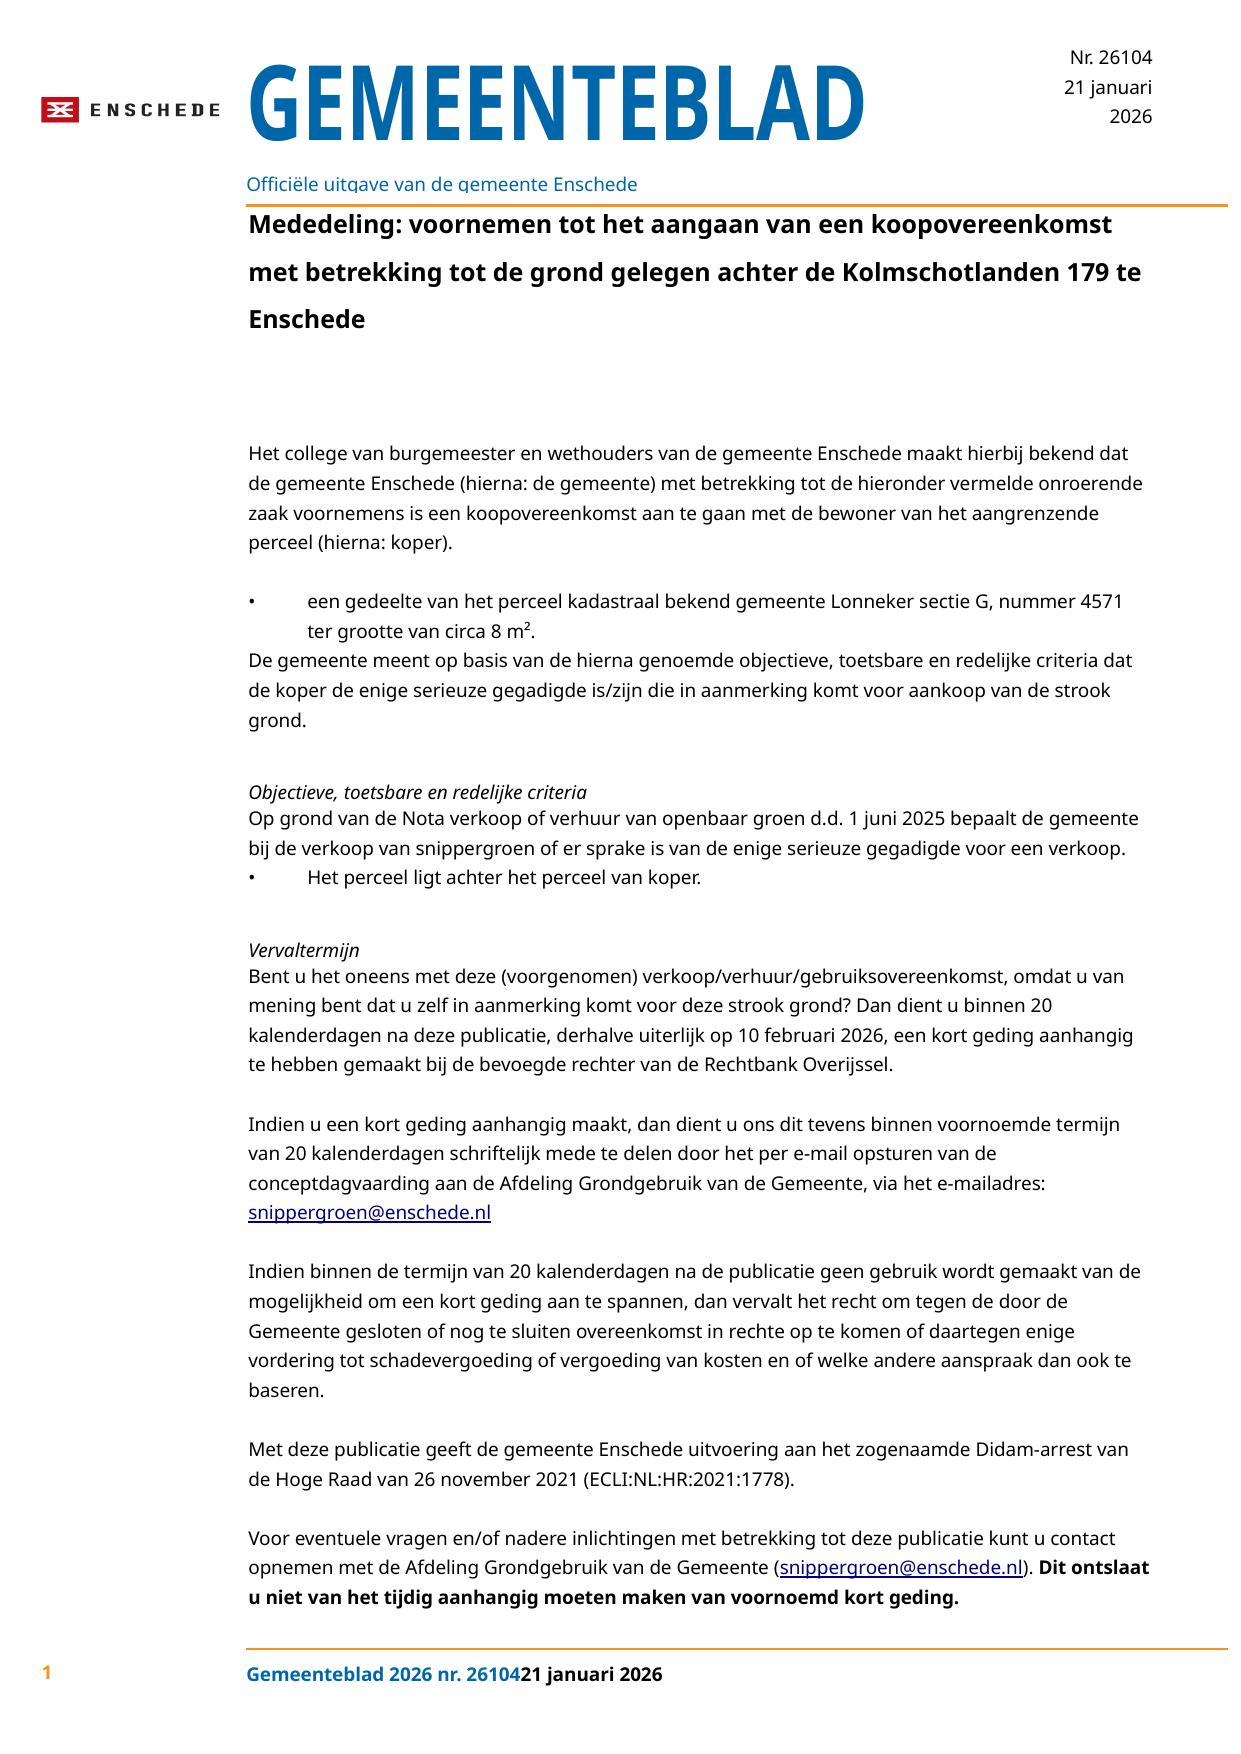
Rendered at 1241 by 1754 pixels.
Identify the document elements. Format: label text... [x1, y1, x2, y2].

list Het perceel ligt achter het perceel van koper. [248, 864, 1152, 890]
text Het college van burgemeester en wethouders van de gemeente Enschede maakt hierbij bekend dat de gemeente Enschede (hierna: de gemeente) met betrekking tot de hieronder vermelde onroerende zaak voornemens is een koopovereenkomst aan te gaan met de bewoner van het aangrenzende perceel (hierna: koper). [248, 441, 1152, 555]
text Objectieve, toetsbare en redelijke criteria [248, 779, 1152, 805]
text Met deze publicatie geeft de gemeente Enschede uitvoering aan het zogenaamde Didam-arrest van de Hoge Raad van 26 november 2021 (ECLI:NL:HR:2021:1778). [248, 1436, 1152, 1491]
picture [41, 47, 231, 172]
text Indien u een kort geding aanhangig maakt, dan dient u ons dit tevens binnen voornoemde termijn van 20 kalenderdagen schriftelijk mede te delen door het per e-mail opsturen van de conceptdagvaarding aan de Afdeling Grondgebruik van de Gemeente, via het e-mailadres: snippergroen@enschede.nl [248, 1111, 1152, 1225]
text Bent u het oneens met deze (voorgenomen) verkoop/verhuur/gebruiksovereenkomst, omdat u van mening bent dat u zelf in aanmerking komt voor deze strook grond? Dan dient u binnen 20 kalenderdagen na deze publicatie, derhalve uiterlijk op 10 februari 2026, een kort geding aanhangig te hebben gemaakt bij de bevoegde rechter van de Rechtbank Overijssel. [248, 963, 1152, 1077]
text Op grond van de Nota verkoop of verhuur van openbaar groen d.d. 1 juni 2025 bepaalt de gemeente bij de verkoop van snippergroen of er sprake is van de enige serieuze gegadigde voor een verkoop. [248, 805, 1152, 861]
list een gedeelte van het perceel kadastraal bekend gemeente Lonneker sectie G, nummer 4571 ter grootte van circa 8 m². [248, 588, 1152, 644]
text De gemeente meent op basis van de hierna genoemde objectieve, toetsbare en redelijke criteria dat de koper de enige serieuze gegadigde is/zijn die in aanmerking komt voor aankoop van de strook grond. [248, 648, 1152, 732]
text Voor eventuele vragen en/of nadere inlichtingen met betrekking tot deze publicatie kunt u contact opnemen met de Afdeling Grondgebruik van de Gemeente (snippergroen@enschede.nl). Dit ontslaat u niet van het tijdig aanhangig moeten maken van voornoemd kort geding. [248, 1525, 1152, 1610]
text Mededeling: voornemen tot het aangaan van een koopovereenkomst met betrekking tot de grond gelegen achter de Kolmschotlanden 179 te Enschede [248, 207, 1152, 336]
text Indien binnen de termijn van 20 kalenderdagen na de publicatie geen gebruik wordt gemaakt van de mogelijkheid om een kort geding aan te spannen, dan vervalt het recht om tegen de door de Gemeente gesloten of nog te sluiten overeenkomst in rechte op te komen of daartegen enige vordering tot schadevergoeding of vergoeding van kosten en of welke andere aanspraak dan ook te baseren. [248, 1259, 1152, 1403]
text Vervaltermijn [248, 937, 1152, 963]
